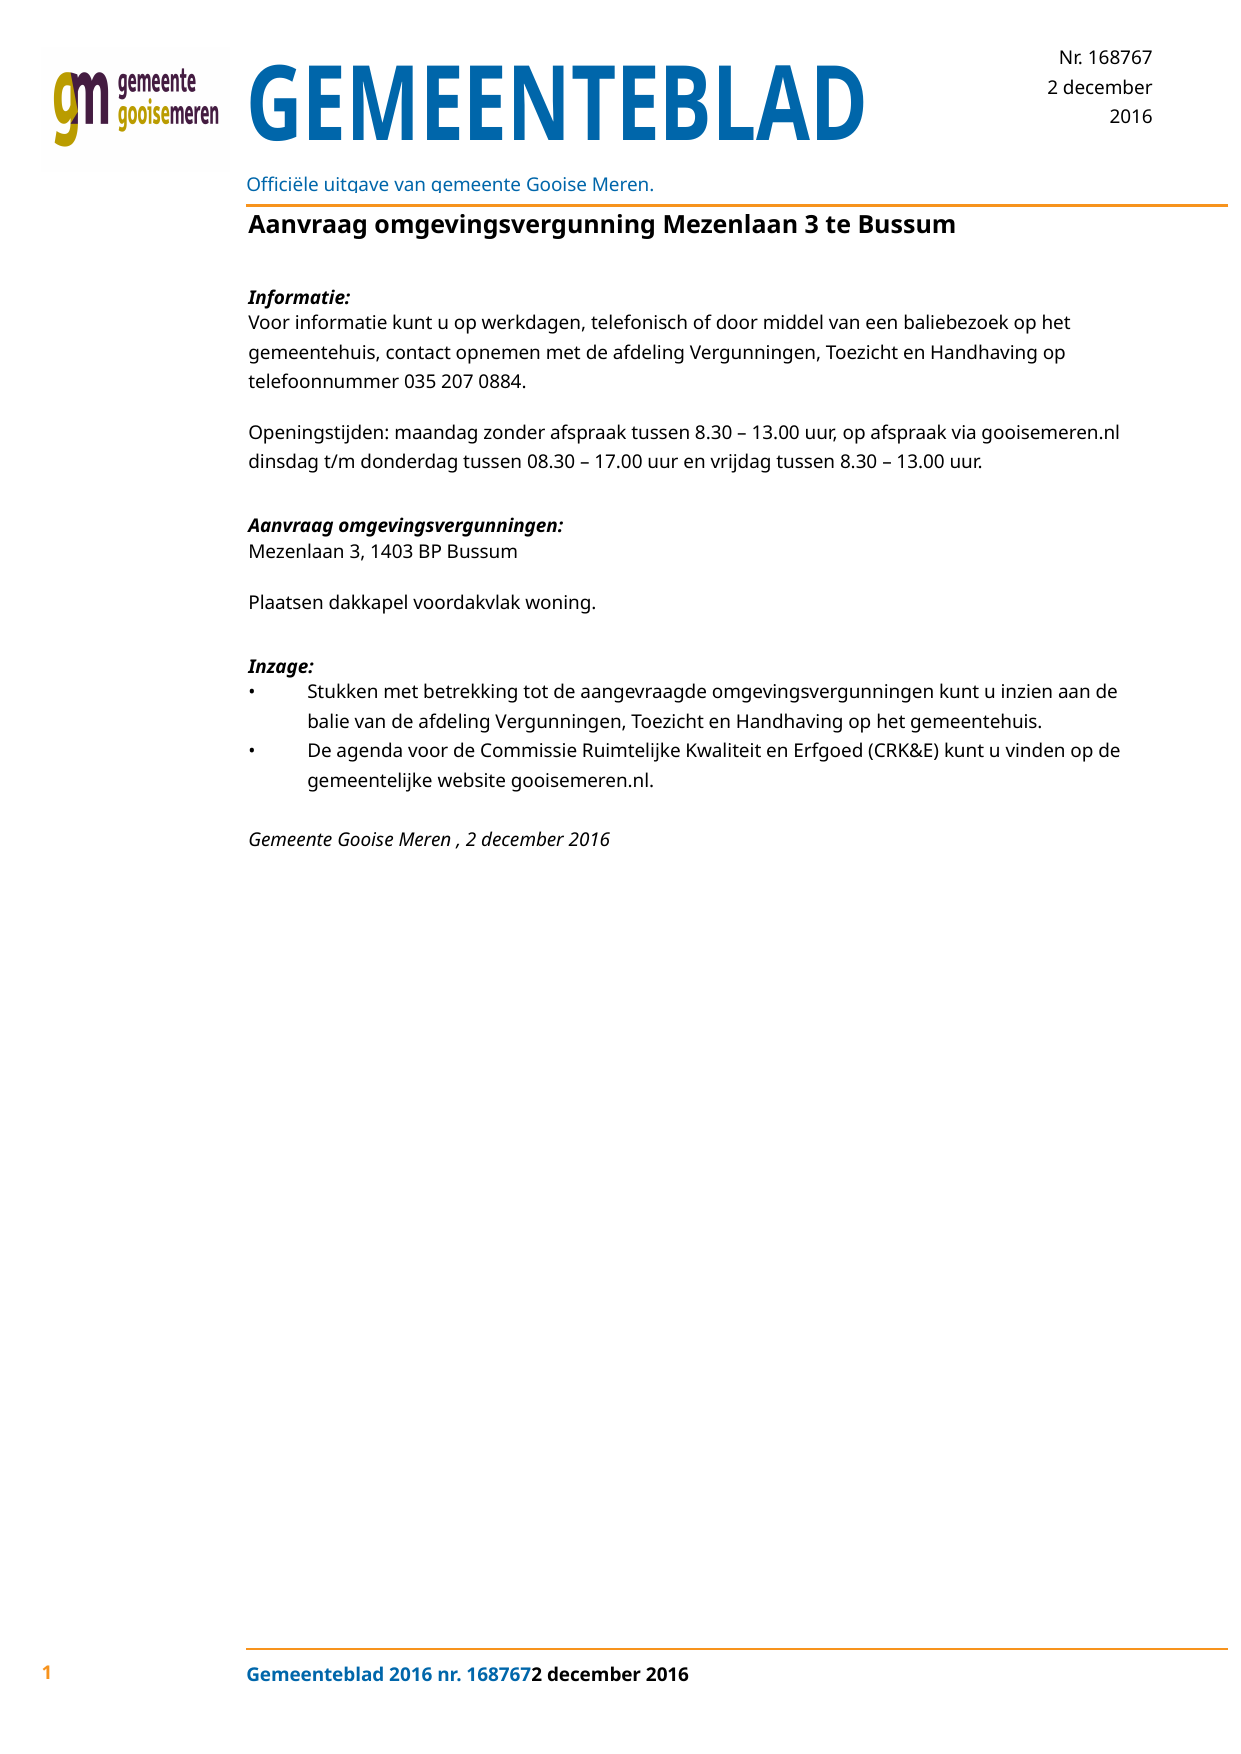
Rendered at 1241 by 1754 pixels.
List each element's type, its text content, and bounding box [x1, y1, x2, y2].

text Gemeente Gooise Meren , 2 december 2016 [248, 826, 1152, 852]
text Openingstijden: maandag zonder afspraak tussen 8.30 – 13.00 uur, op afspraak via gooisemeren.nl dinsdag t/m donderdag tussen 08.30 – 17.00 uur en vrijdag tussen 8.30 – 13.00 uur. [248, 419, 1152, 474]
text Mezenlaan 3, 1403 BP Bussum [248, 538, 1152, 564]
text Plaatsen dakkapel voordakvlak woning. [248, 589, 1152, 614]
text Aanvraag omgevingsvergunningen: [248, 513, 1152, 538]
text Aanvraag omgevingsvergunning Mezenlaan 3 te Bussum [248, 207, 1152, 241]
list De agenda voor de Commissie Ruimtelijke Kwaliteit en Erfgoed (CRK&E) kunt u vinden op de gemeentelijke website gooisemeren.nl. [248, 738, 1152, 793]
text Informatie: [248, 284, 1152, 309]
text Inzage: [248, 653, 1152, 678]
text Voor informatie kunt u op werkdagen, telefonisch of door middel van een baliebezoek op het gemeentehuis, contact opnemen met de afdeling Vergunningen, Toezicht en Handhaving op telefoonnummer 035 207 0884. [248, 309, 1152, 394]
list Stukken met betrekking tot de aangevraagde omgevingsvergunningen kunt u inzien aan de balie van de afdeling Vergunningen, Toezicht en Handhaving op het gemeentehuis. [248, 678, 1152, 734]
picture [41, 47, 231, 172]
